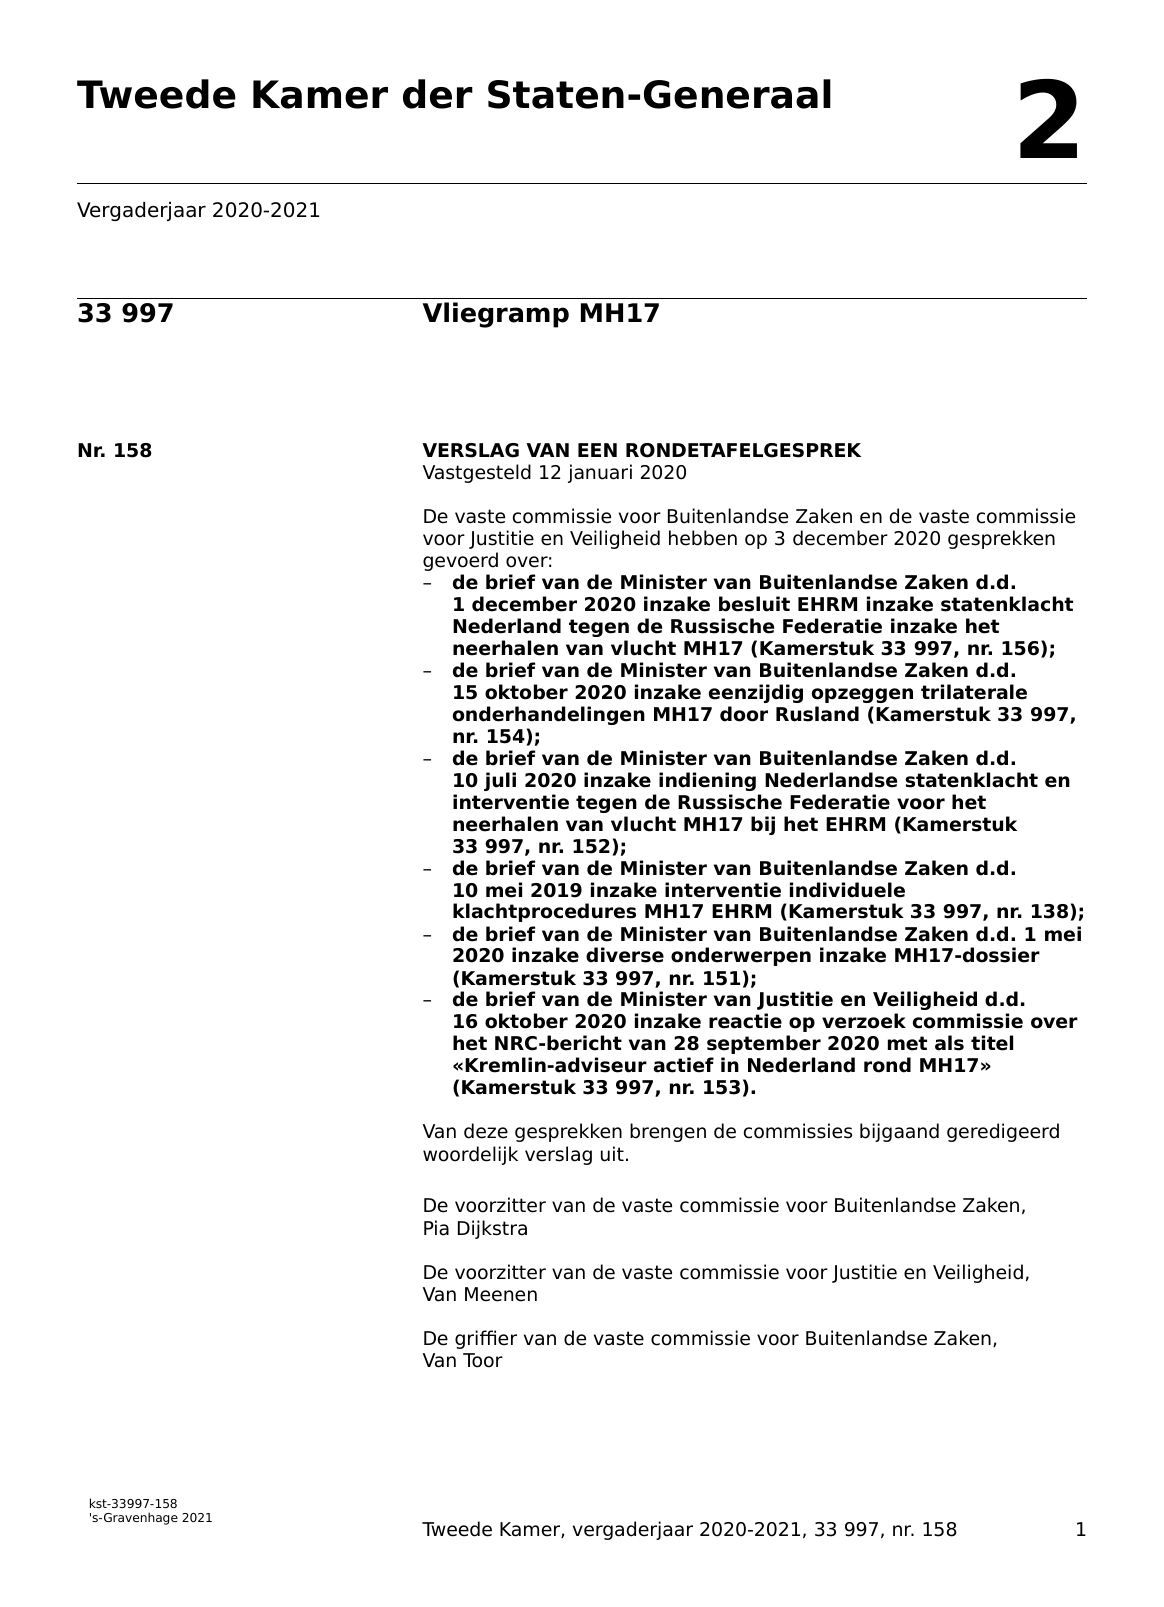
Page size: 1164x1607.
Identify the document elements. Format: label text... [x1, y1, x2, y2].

subtitle 33 997 Vliegramp MH17 [77, 299, 1087, 329]
subtitle Nr. 158 VERSLAG VAN EEN RONDETAFELGESPREK [77, 440, 1087, 462]
text kst-33997-158 [88, 1497, 323, 1511]
text – de brief van de Minister van Buitenlandse Zaken d.d. 10 juli 2020 inzake indiening Nederlandse statenklacht en interventie tegen de Russische Federatie voor het neerhalen van vlucht MH17 bij het EHRM (Kamerstuk 33 997, nr. 152); [422, 748, 1087, 857]
text De voorzitter van de vaste commissie voor Buitenlandse Zaken, Pia Dijkstra [422, 1195, 1087, 1239]
text Van deze gesprekken brengen de commissies bijgaand geredigeerd woordelijk verslag uit. [422, 1121, 1087, 1165]
text – de brief van de Minister van Buitenlandse Zaken d.d. 15 oktober 2020 inzake eenzijdig opzeggen trilaterale onderhandelingen MH17 door Rusland (Kamerstuk 33 997, nr. 154); [422, 660, 1087, 748]
text – de brief van de Minister van Buitenlandse Zaken d.d. 1 december 2020 inzake besluit EHRM inzake statenklacht Nederland tegen de Russische Federatie inzake het neerhalen van vlucht MH17 (Kamerstuk 33 997, nr. 156); [422, 572, 1087, 660]
text De voorzitter van de vaste commissie voor Justitie en Veiligheid, Van Meenen [422, 1262, 1087, 1306]
text De griffier van de vaste commissie voor Buitenlandse Zaken, Van Toor [422, 1328, 1087, 1372]
text Vastgesteld 12 januari 2020 [422, 462, 1087, 484]
text – de brief van de Minister van Buitenlandse Zaken d.d. 1 mei 2020 inzake diverse onderwerpen inzake MH17-dossier (Kamerstuk 33 997, nr. 151); [422, 923, 1087, 989]
text De vaste commissie voor Buitenlandse Zaken en de vaste commissie voor Justitie en Veiligheid hebben op 3 december 2020 gesprekken gevoerd over: [422, 506, 1087, 572]
table_header 2 [886, 59, 1087, 183]
text 's-Gravenhage 2021 [88, 1511, 323, 1525]
table_header Tweede Kamer der Staten-Generaal [77, 59, 886, 183]
text – de brief van de Minister van Justitie en Veiligheid d.d. 16 oktober 2020 inzake reactie op verzoek commissie over het NRC-bericht van 28 september 2020 met als titel «Kremlin-adviseur actief in Nederland rond MH17» (Kamerstuk 33 997, nr. 153). [422, 989, 1087, 1099]
text – de brief van de Minister van Buitenlandse Zaken d.d. 10 mei 2019 inzake interventie individuele klachtprocedures MH17 EHRM (Kamerstuk 33 997, nr. 138); [422, 857, 1087, 923]
table_cell Vergaderjaar 2020-2021 [77, 184, 1087, 298]
